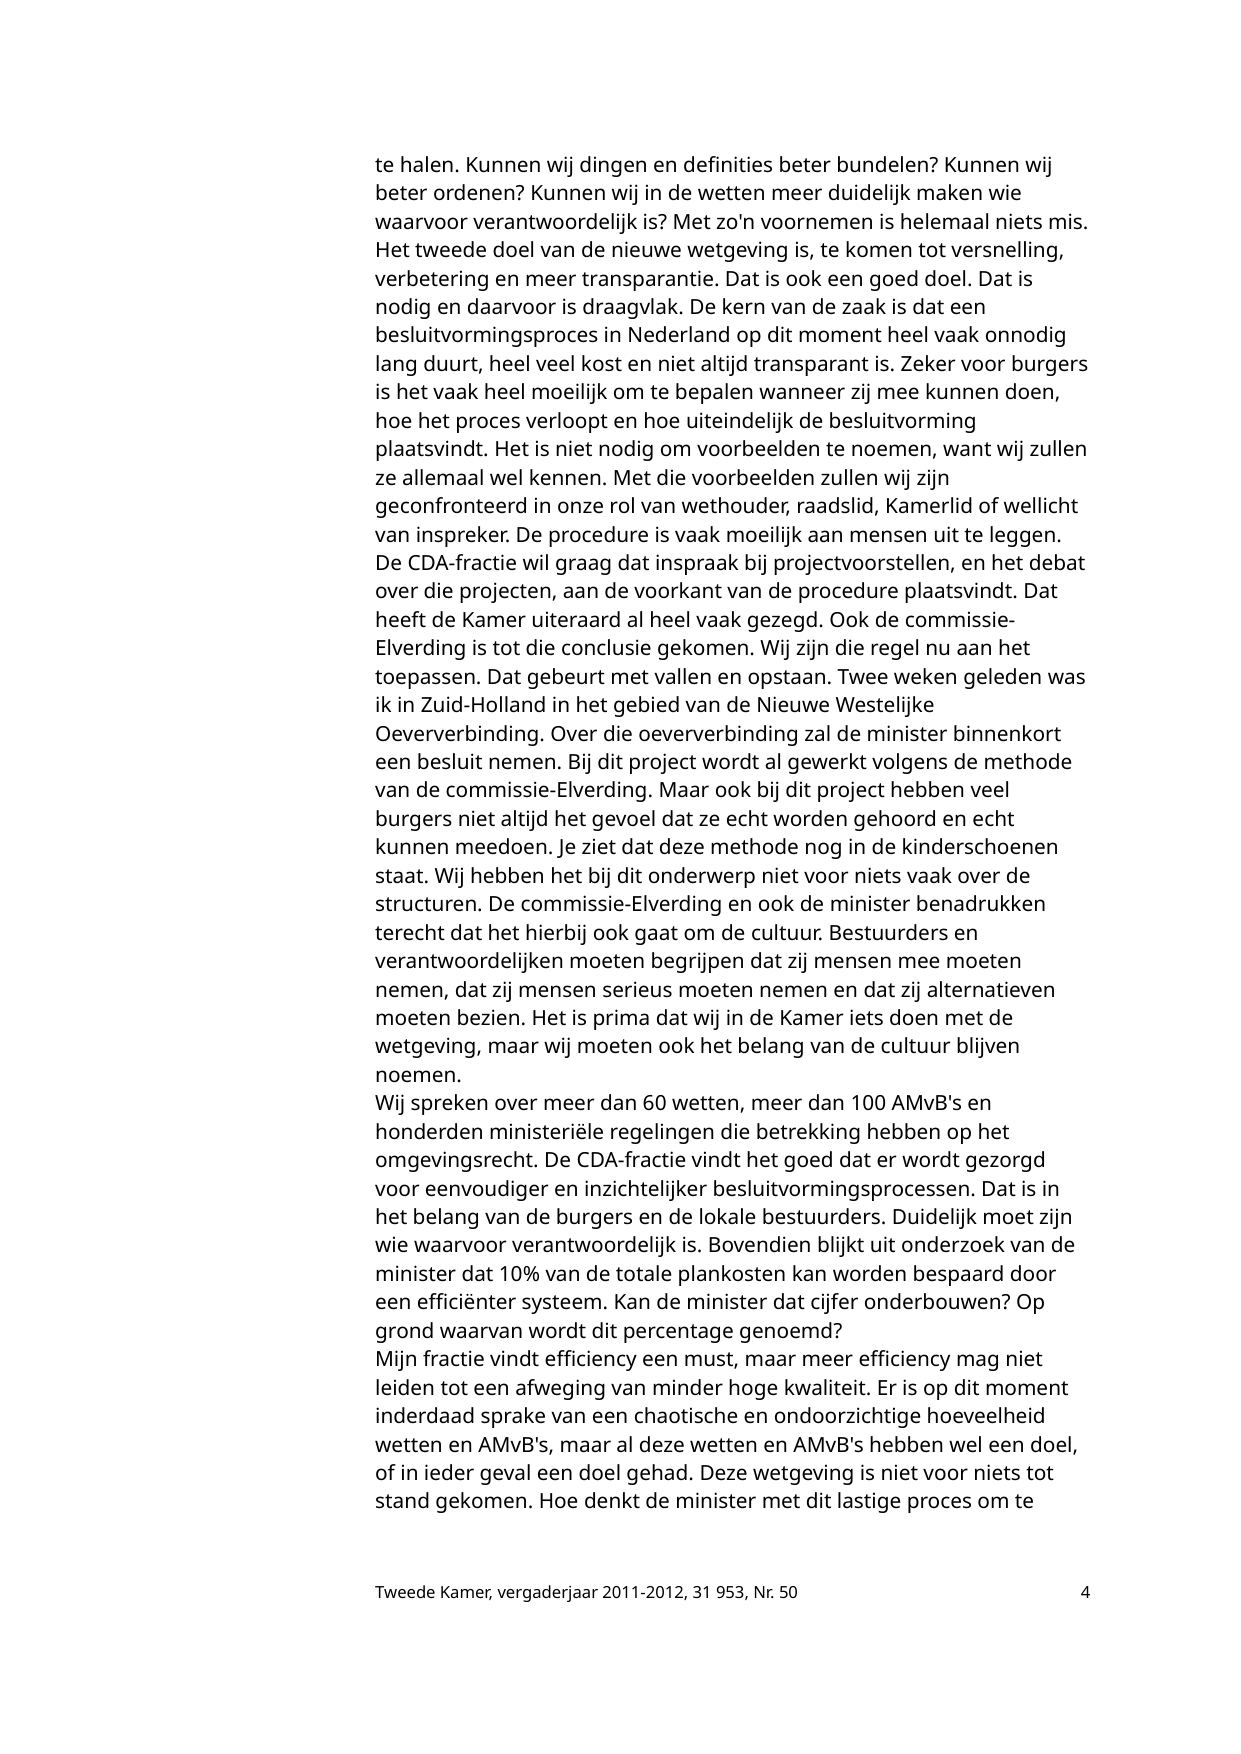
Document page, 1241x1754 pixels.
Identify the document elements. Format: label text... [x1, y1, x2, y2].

text te halen. Kunnen wij dingen en definities beter bundelen? Kunnen wij beter ordenen? Kunnen wij in de wetten meer duidelijk maken wie waarvoor verantwoordelijk is? Met zo'n voornemen is helemaal niets mis. [375, 150, 1090, 235]
text De CDA-fractie wil graag dat inspraak bij projectvoorstellen, en het debat over die projecten, aan de voorkant van de procedure plaatsvindt. Dat heeft de Kamer uiteraard al heel vaak gezegd. Ook de commissie-Elverding is tot die conclusie gekomen. Wij zijn die regel nu aan het toepassen. Dat gebeurt met vallen en opstaan. Twee weken geleden was ik in Zuid-Holland in het gebied van de Nieuwe Westelijke Oeververbinding. Over die oeververbinding zal de minister binnenkort een besluit nemen. Bij dit project wordt al gewerkt volgens de methode van de commissie-Elverding. Maar ook bij dit project hebben veel burgers niet altijd het gevoel dat ze echt worden gehoord en echt kunnen meedoen. Je ziet dat deze methode nog in de kinderschoenen staat. Wij hebben het bij dit onderwerp niet voor niets vaak over de structuren. De commissie-Elverding en ook de minister benadrukken terecht dat het hierbij ook gaat om de cultuur. Bestuurders en verantwoordelijken moeten begrijpen dat zij mensen mee moeten nemen, dat zij mensen serieus moeten nemen en dat zij alternatieven moeten bezien. Het is prima dat wij in de Kamer iets doen met de wetgeving, maar wij moeten ook het belang van de cultuur blijven noemen. [375, 548, 1090, 1088]
text Het tweede doel van de nieuwe wetgeving is, te komen tot versnelling, verbetering en meer transparantie. Dat is ook een goed doel. Dat is nodig en daarvoor is draagvlak. De kern van de zaak is dat een besluitvormingsproces in Nederland op dit moment heel vaak onnodig lang duurt, heel veel kost en niet altijd transparant is. Zeker voor burgers is het vaak heel moeilijk om te bepalen wanneer zij mee kunnen doen, hoe het proces verloopt en hoe uiteindelijk de besluitvorming plaatsvindt. Het is niet nodig om voorbeelden te noemen, want wij zullen ze allemaal wel kennen. Met die voorbeelden zullen wij zijn geconfronteerd in onze rol van wethouder, raadslid, Kamerlid of wellicht van inspreker. De procedure is vaak moeilijk aan mensen uit te leggen. [375, 235, 1090, 548]
text Mijn fractie vindt efficiency een must, maar meer efficiency mag niet leiden tot een afweging van minder hoge kwaliteit. Er is op dit moment inderdaad sprake van een chaotische en ondoorzichtige hoeveelheid wetten en AMvB's, maar al deze wetten en AMvB's hebben wel een doel, of in ieder geval een doel gehad. Deze wetgeving is niet voor niets tot stand gekomen. Hoe denkt de minister met dit lastige proces om te [375, 1344, 1090, 1515]
text Wij spreken over meer dan 60 wetten, meer dan 100 AMvB's en honderden ministeriële regelingen die betrekking hebben op het omgevingsrecht. De CDA-fractie vindt het goed dat er wordt gezorgd voor eenvoudiger en inzichtelijker besluitvormingsprocessen. Dat is in het belang van de burgers en de lokale bestuurders. Duidelijk moet zijn wie waarvoor verantwoordelijk is. Bovendien blijkt uit onderzoek van de minister dat 10% van de totale plankosten kan worden bespaard door een efficiënter systeem. Kan de minister dat cijfer onderbouwen? Op grond waarvan wordt dit percentage genoemd? [375, 1088, 1090, 1344]
